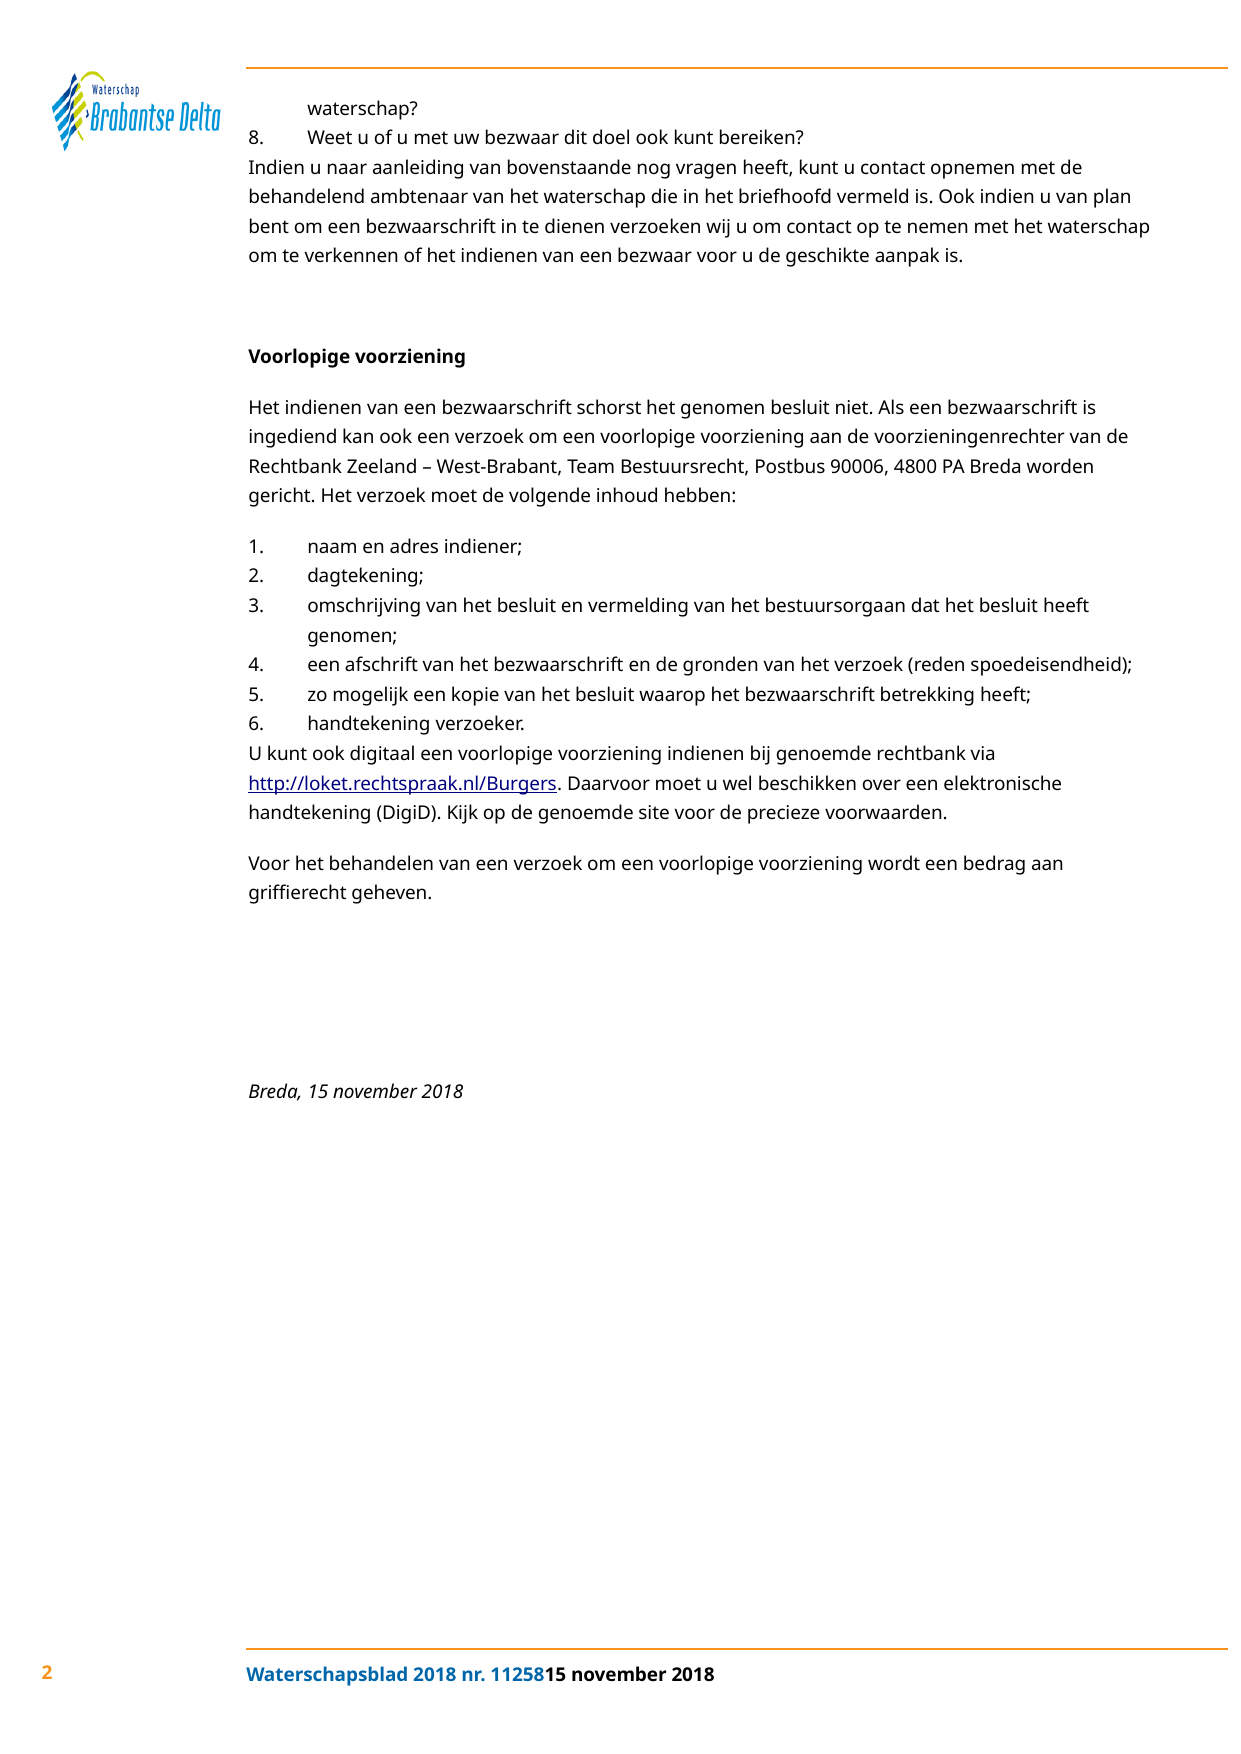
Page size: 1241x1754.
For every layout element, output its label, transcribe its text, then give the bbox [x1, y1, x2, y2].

picture [41, 47, 231, 172]
text Voor het behandelen van een verzoek om een voorlopige voorziening wordt een bedrag aan griffierecht geheven. [248, 850, 1152, 905]
list een afschrift van het bezwaarschrift en de gronden van het verzoek (reden spoedeisendheid); [248, 651, 1152, 677]
text U kunt ook digitaal een voorlopige voorziening indienen bij genoemde rechtbank via http://loket.rechtspraak.nl/Burgers. Daarvoor moet u wel beschikken over een elektronische handtekening (DigiD). Kijk op de genoemde site voor de precieze voorwaarden. [248, 740, 1152, 825]
list handtekening verzoeker. [248, 711, 1152, 736]
text Indien u naar aanleiding van bovenstaande nog vragen heeft, kunt u contact opnemen met de behandelend ambtenaar van het waterschap die in het briefhoofd vermeld is. Ook indien u van plan bent om een bezwaarschrift in te dienen verzoeken wij u om contact op te nemen met het waterschap om te verkennen of het indienen van een bezwaar voor u de geschikte aanpak is. [248, 154, 1152, 268]
list naam en adres indiener; [248, 533, 1152, 559]
text Breda, 15 november 2018 [248, 1078, 1152, 1104]
list Weet u of u met uw bezwaar dit doel ook kunt bereiken? [248, 124, 1152, 150]
list zo mogelijk een kopie van het besluit waarop het bezwaarschrift betrekking heeft; [248, 681, 1152, 707]
text Het indienen van een bezwaarschrift schorst het genomen besluit niet. Als een bezwaarschrift is ingediend kan ook een verzoek om een voorlopige voorziening aan de voorzieningenrechter van de Rechtbank Zeeland – West-Brabant, Team Bestuursrecht, Postbus 90006, 4800 PA Breda worden gericht. Het verzoek moet de volgende inhoud hebben: [248, 394, 1152, 508]
list dagtekening; [248, 563, 1152, 588]
text Voorlopige voorziening [248, 343, 1152, 369]
list omschrijving van het besluit en vermelding van het bestuursorgaan dat het besluit heeft genomen; [248, 592, 1152, 648]
list waterschap? [248, 95, 1152, 121]
